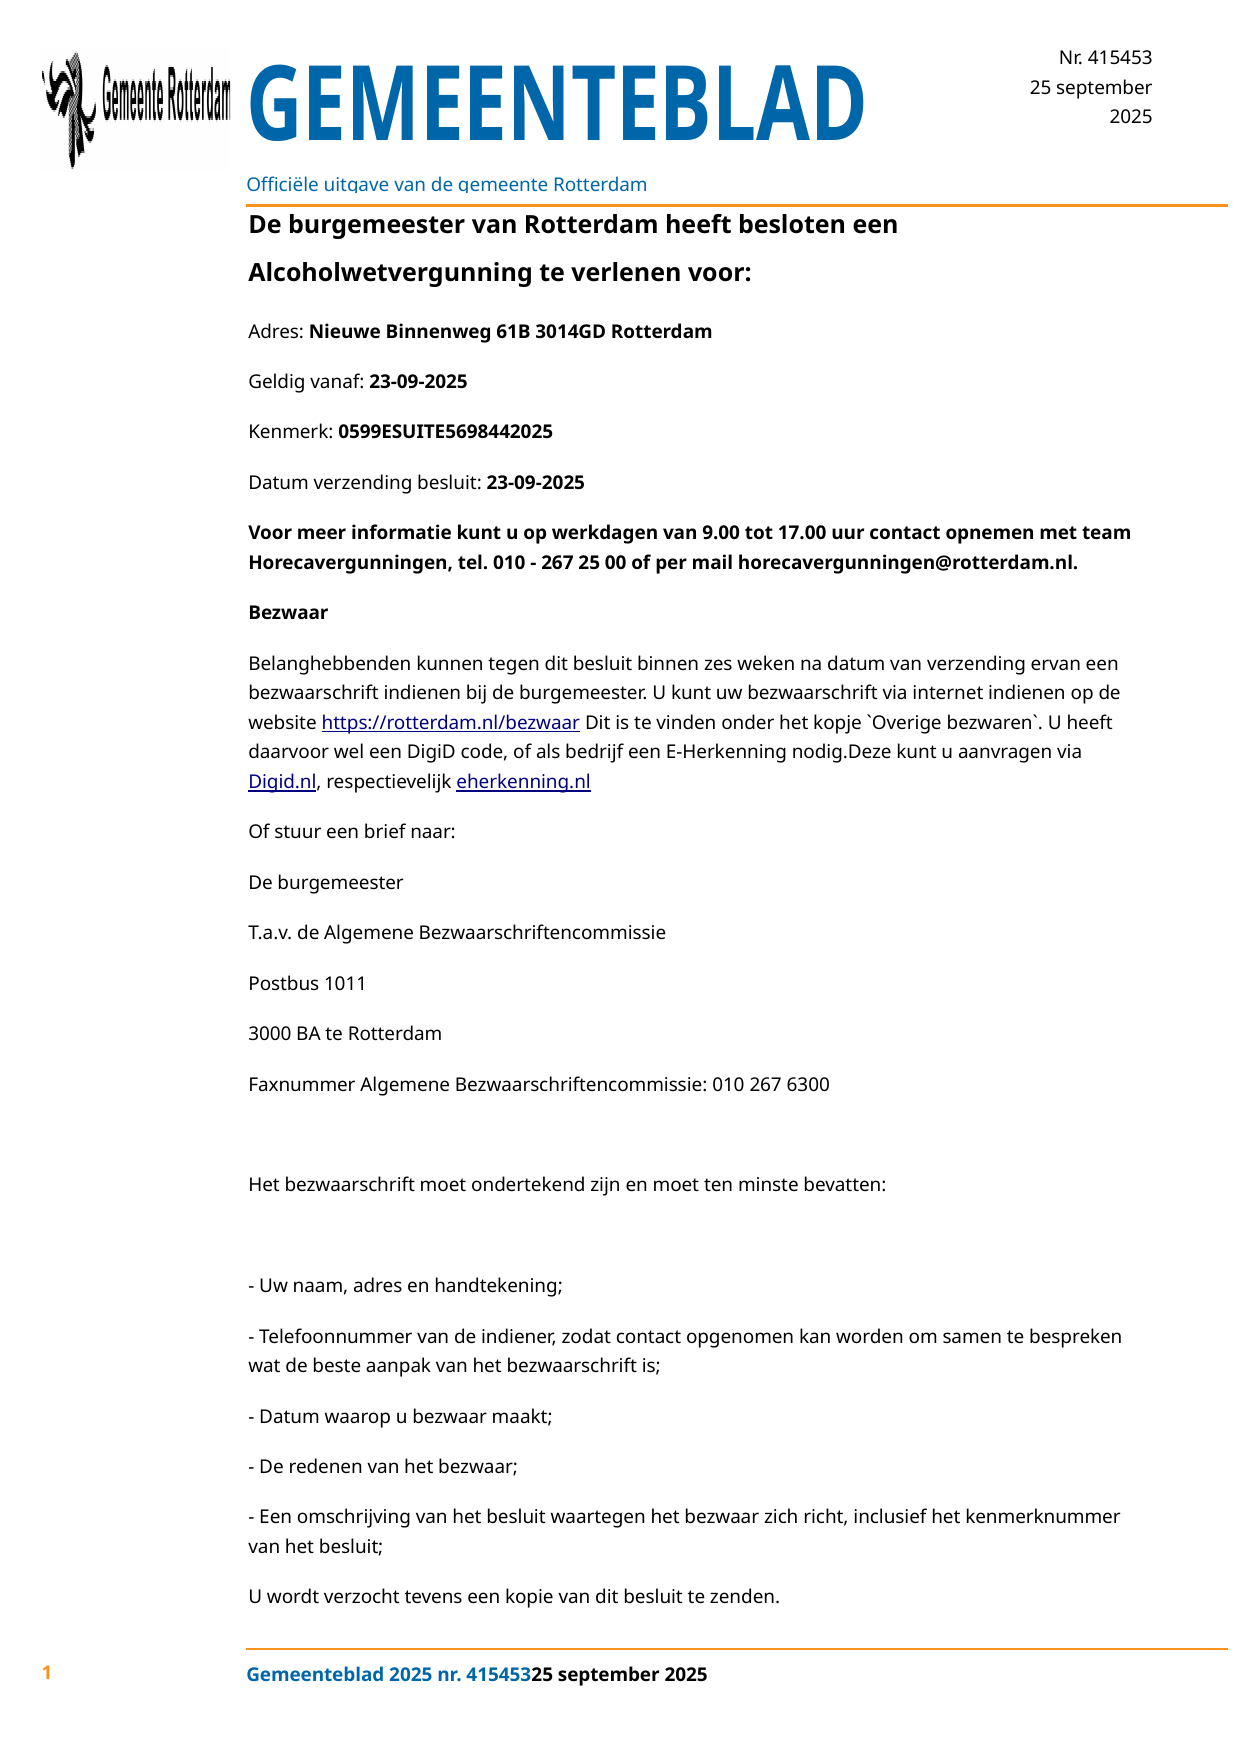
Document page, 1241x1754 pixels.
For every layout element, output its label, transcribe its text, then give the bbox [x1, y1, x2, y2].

text Postbus 1011 [248, 970, 1152, 996]
text - Datum waarop u bezwaar maakt; [248, 1403, 1152, 1429]
text De burgemeester [248, 869, 1152, 895]
text U wordt verzocht tevens een kopie van dit besluit te zenden. [248, 1584, 1152, 1609]
text 3000 BA te Rotterdam [248, 1020, 1152, 1046]
text Of stuur een brief naar: [248, 819, 1152, 844]
text - De redenen van het bezwaar; [248, 1453, 1152, 1479]
text - Een omschrijving van het besluit waartegen het bezwaar zich richt, inclusief het kenmerknummer van het besluit; [248, 1504, 1152, 1559]
text Het bezwaarschrift moet ondertekend zijn en moet ten minste bevatten: [248, 1172, 1152, 1197]
text Bezwaar [248, 599, 1152, 625]
text Belanghebbenden kunnen tegen dit besluit binnen zes weken na datum van verzending ervan een bezwaarschrift indienen bij de burgemeester. U kunt uw bezwaarschrift via internet indienen op de website https://rotterdam.nl/bezwaar Dit is te vinden onder het kopje `Overige bezwaren`. U heeft daarvoor wel een DigiD code, of als bedrijf een E-Herkenning nodig.Deze kunt u aanvragen via Digid.nl, respectievelijk eherkenning.nl [248, 650, 1152, 794]
text Voor meer informatie kunt u op werkdagen van 9.00 tot 17.00 uur contact opnemen met team Horecavergunningen, tel. 010 - 267 25 00 of per mail horecavergunningen@rotterdam.nl. [248, 519, 1152, 575]
text Datum verzending besluit: 23-09-2025 [248, 469, 1152, 495]
text Adres: Nieuwe Binnenweg 61B 3014GD Rotterdam [248, 318, 1152, 344]
text Faxnummer Algemene Bezwaarschriftencommissie: 010 267 6300 [248, 1071, 1152, 1097]
text De burgemeester van Rotterdam heeft besloten een Alcoholwetvergunning te verlenen voor: [248, 207, 1152, 288]
text - Telefoonnummer van de indiener, zodat contact opgenomen kan worden om samen te bespreken wat de beste aanpak van het bezwaarschrift is; [248, 1323, 1152, 1378]
text Geldig vanaf: 23-09-2025 [248, 368, 1152, 394]
picture [41, 47, 231, 172]
text - Uw naam, adres en handtekening; [248, 1272, 1152, 1298]
text T.a.v. de Algemene Bezwaarschriftencommissie [248, 919, 1152, 945]
text Kenmerk: 0599ESUITE5698442025 [248, 419, 1152, 444]
